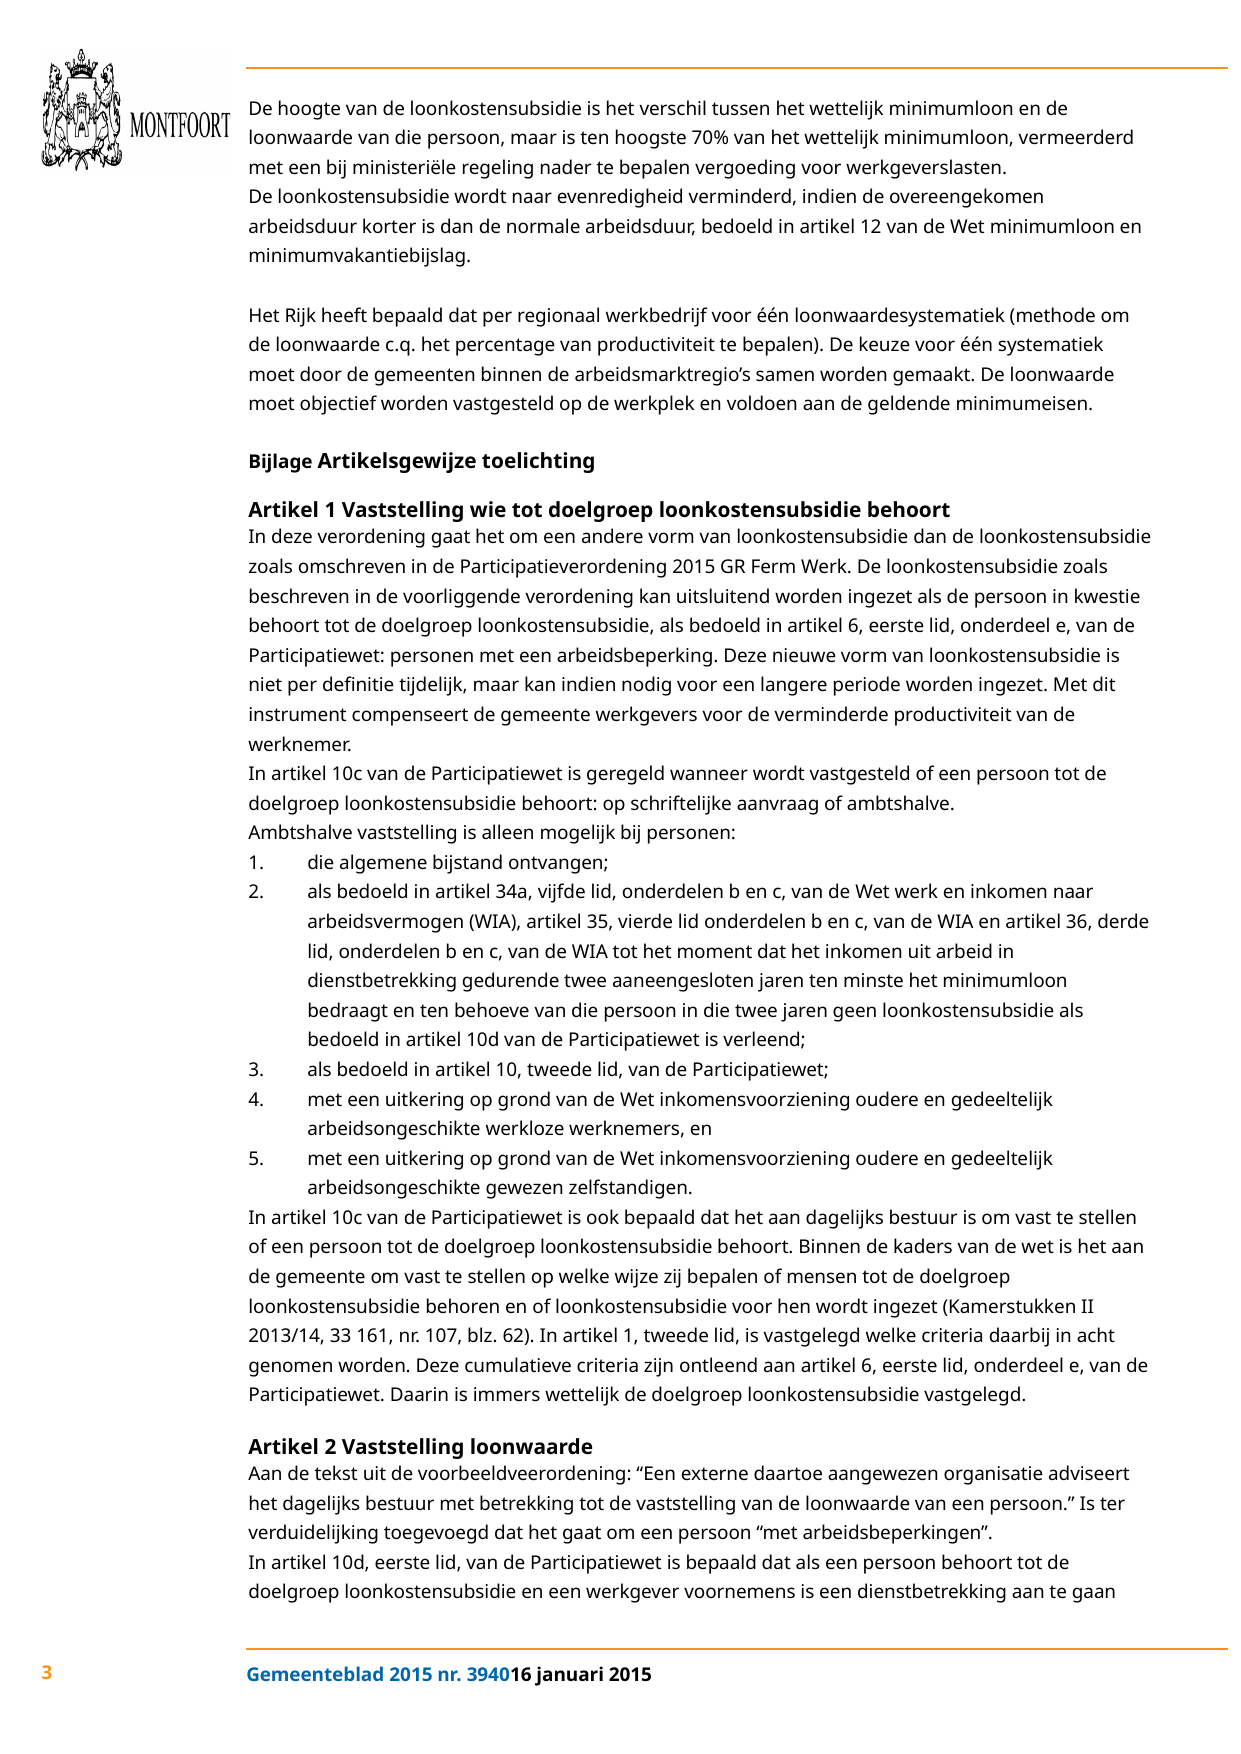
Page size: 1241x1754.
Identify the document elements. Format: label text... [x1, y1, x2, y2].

list met een uitkering op grond van de Wet inkomensvoorziening oudere en gedeeltelijk arbeidsongeschikte werkloze werknemers, en [248, 1086, 1152, 1141]
text Artikel 2 Vaststelling loonwaarde [248, 1432, 1152, 1460]
text De hoogte van de loonkostensubsidie is het verschil tussen het wettelijk minimumloon en de loonwaarde van die persoon, maar is ten hoogste 70% van het wettelijk minimumloon, vermeerderd met een bij ministeriële regeling nader te bepalen vergoeding voor werkgeverslasten. [248, 95, 1152, 180]
text Het Rijk heeft bepaald dat per regionaal werkbedrijf voor één loonwaardesystematiek (methode om de loonwaarde c.q. het percentage van productiviteit te bepalen). De keuze voor één systematiek moet door de gemeenten binnen de arbeidsmarktregio’s samen worden gemaakt. De loonwaarde moet objectief worden vastgesteld op de werkplek en voldoen aan de geldende minimumeisen. [248, 302, 1152, 416]
text Artikel 1 Vaststelling wie tot doelgroep loonkostensubsidie behoort [248, 495, 1152, 524]
text In artikel 10c van de Participatiewet is ook bepaald dat het aan dagelijks bestuur is om vast te stellen of een persoon tot de doelgroep loonkostensubsidie behoort. Binnen de kaders van de wet is het aan de gemeente om vast te stellen op welke wijze zij bepalen of mensen tot de doelgroep loonkostensubsidie behoren en of loonkostensubsidie voor hen wordt ingezet (Kamerstukken II 2013/14, 33 161, nr. 107, blz. 62). In artikel 1, tweede lid, is vastgelegd welke criteria daarbij in acht genomen worden. Deze cumulatieve criteria zijn ontleend aan artikel 6, eerste lid, onderdeel e, van de Participatiewet. Daarin is immers wettelijk de doelgroep loonkostensubsidie vastgelegd. [248, 1204, 1152, 1407]
text Bijlage Artikelsgewijze toelichting [248, 446, 1152, 474]
list die algemene bijstand ontvangen; [248, 849, 1152, 875]
text Aan de tekst uit de voorbeeldveerordening: “Een externe daartoe aangewezen organisatie adviseert het dagelijks bestuur met betrekking tot de vaststelling van de loonwaarde van een persoon.” Is ter verduidelijking toegevoegd dat het gaat om een persoon “met arbeidsbeperkingen”. [248, 1460, 1152, 1545]
list als bedoeld in artikel 34a, vijfde lid, onderdelen b en c, van de Wet werk en inkomen naar arbeidsvermogen (WIA), artikel 35, vierde lid onderdelen b en c, van de WIA en artikel 36, derde lid, onderdelen b en c, van de WIA tot het moment dat het inkomen uit arbeid in dienstbetrekking gedurende twee aaneengesloten jaren ten minste het minimumloon bedraagt en ten behoeve van die persoon in die twee jaren geen loonkostensubsidie als bedoeld in artikel 10d van de Participatiewet is verleend; [248, 879, 1152, 1052]
list als bedoeld in artikel 10, tweede lid, van de Participatiewet; [248, 1056, 1152, 1082]
text Ambtshalve vaststelling is alleen mogelijk bij personen: [248, 819, 1152, 845]
text In artikel 10d, eerste lid, van de Participatiewet is bepaald dat als een persoon behoort tot de doelgroep loonkostensubsidie en een werkgever voornemens is een dienstbetrekking aan te gaan [248, 1549, 1152, 1604]
text De loonkostensubsidie wordt naar evenredigheid verminderd, indien de overeengekomen arbeidsduur korter is dan de normale arbeidsduur, bedoeld in artikel 12 van de Wet minimumloon en minimumvakantiebijslag. [248, 183, 1152, 268]
text In artikel 10c van de Participatiewet is geregeld wanneer wordt vastgesteld of een persoon tot de doelgroep loonkostensubsidie behoort: op schriftelijke aanvraag of ambtshalve. [248, 760, 1152, 816]
picture [41, 47, 231, 172]
text In deze verordening gaat het om een andere vorm van loonkostensubsidie dan de loonkostensubsidie zoals omschreven in de Participatieverordening 2015 GR Ferm Werk. De loonkostensubsidie zoals beschreven in de voorliggende verordening kan uitsluitend worden ingezet als de persoon in kwestie behoort tot de doelgroep loonkostensubsidie, als bedoeld in artikel 6, eerste lid, onderdeel e, van de Participatiewet: personen met een arbeidsbeperking. Deze nieuwe vorm van loonkostensubsidie is niet per definitie tijdelijk, maar kan indien nodig voor een langere periode worden ingezet. Met dit instrument compenseert de gemeente werkgevers voor de verminderde productiviteit van de werknemer. [248, 524, 1152, 756]
list met een uitkering op grond van de Wet inkomensvoorziening oudere en gedeeltelijk arbeidsongeschikte gewezen zelfstandigen. [248, 1145, 1152, 1200]
